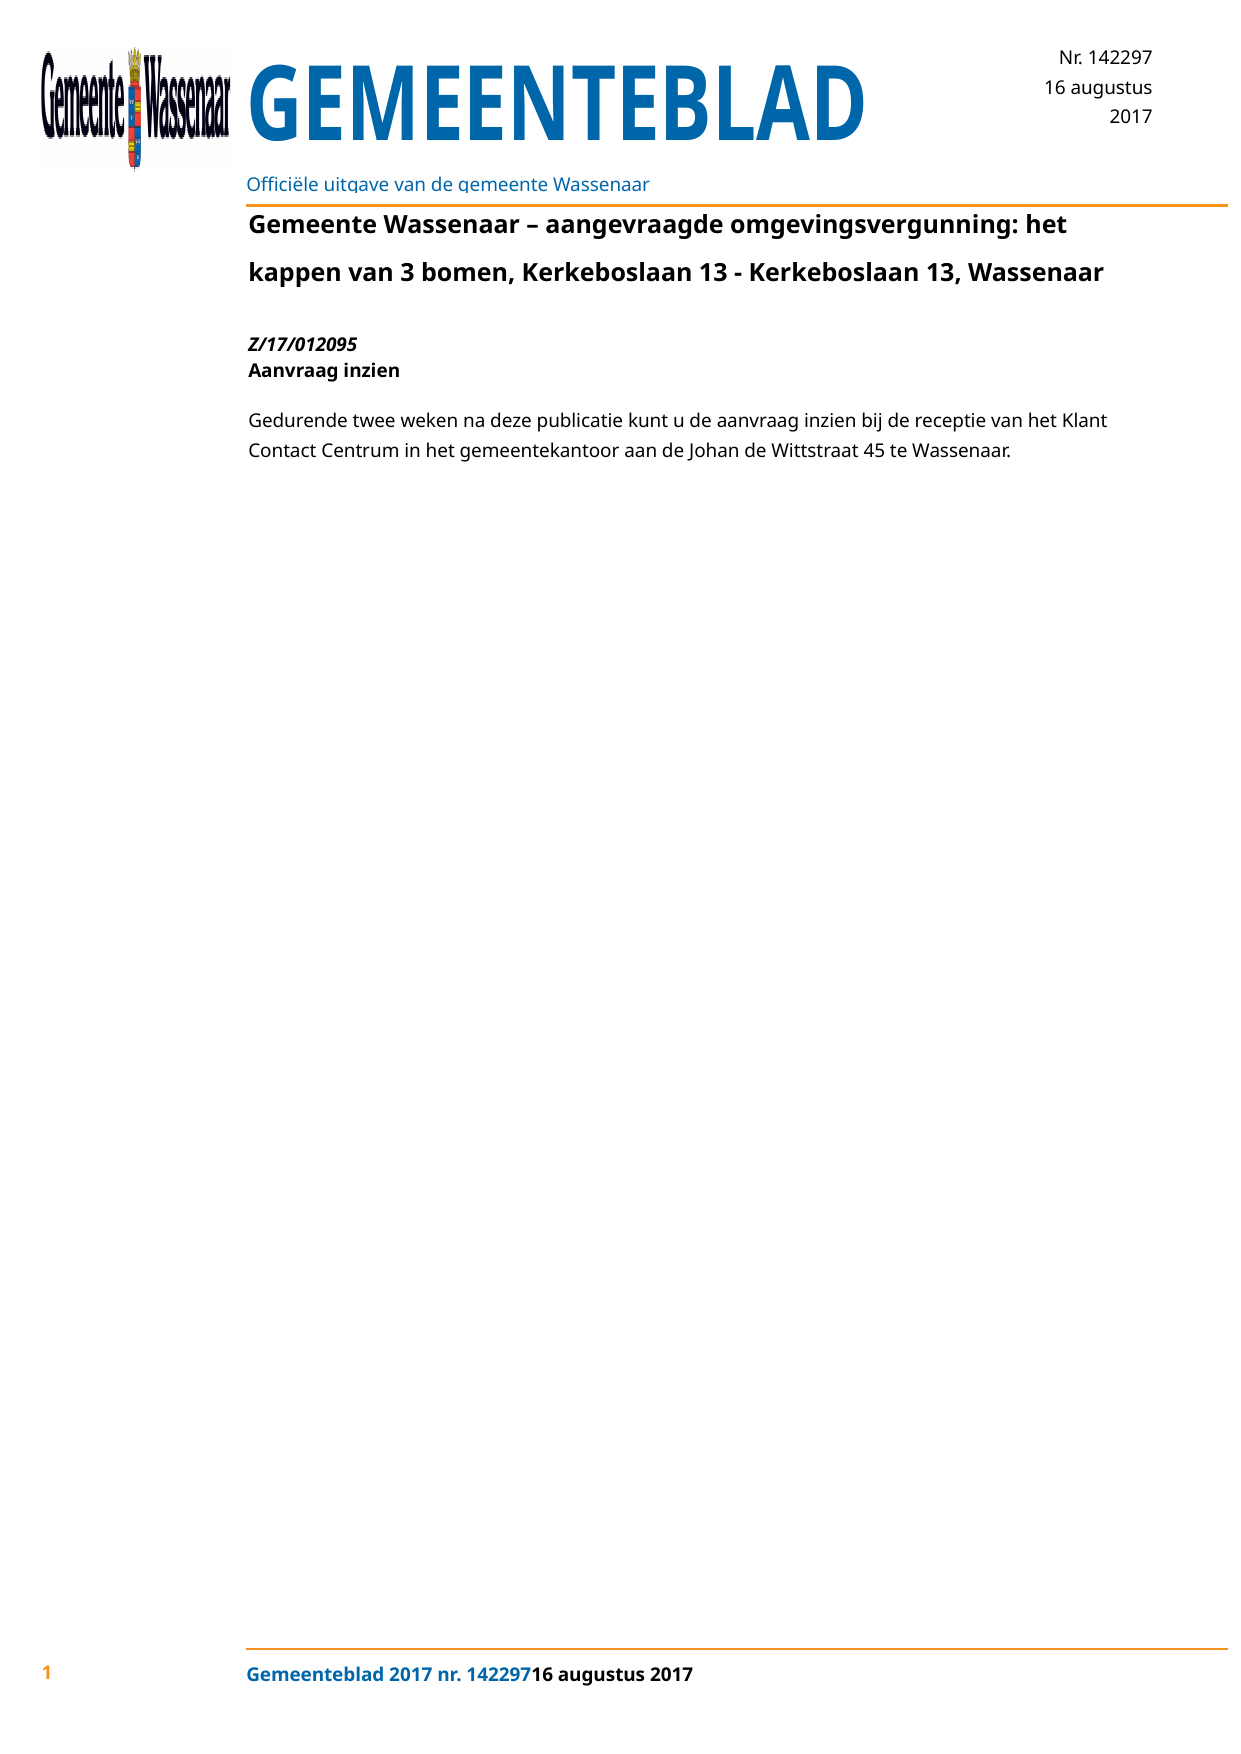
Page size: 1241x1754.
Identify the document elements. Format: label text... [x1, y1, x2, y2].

text Gedurende twee weken na deze publicatie kunt u de aanvraag inzien bij de receptie van het Klant Contact Centrum in het gemeentekantoor aan de Johan de Wittstraat 45 te Wassenaar. [248, 408, 1152, 463]
text Z/17/012095 [248, 331, 1152, 357]
text Aanvraag inzien [248, 357, 1152, 383]
picture [41, 47, 231, 172]
text Gemeente Wassenaar – aangevraagde omgevingsvergunning: het kappen van 3 bomen, Kerkeboslaan 13 - Kerkeboslaan 13, Wassenaar [248, 207, 1152, 288]
